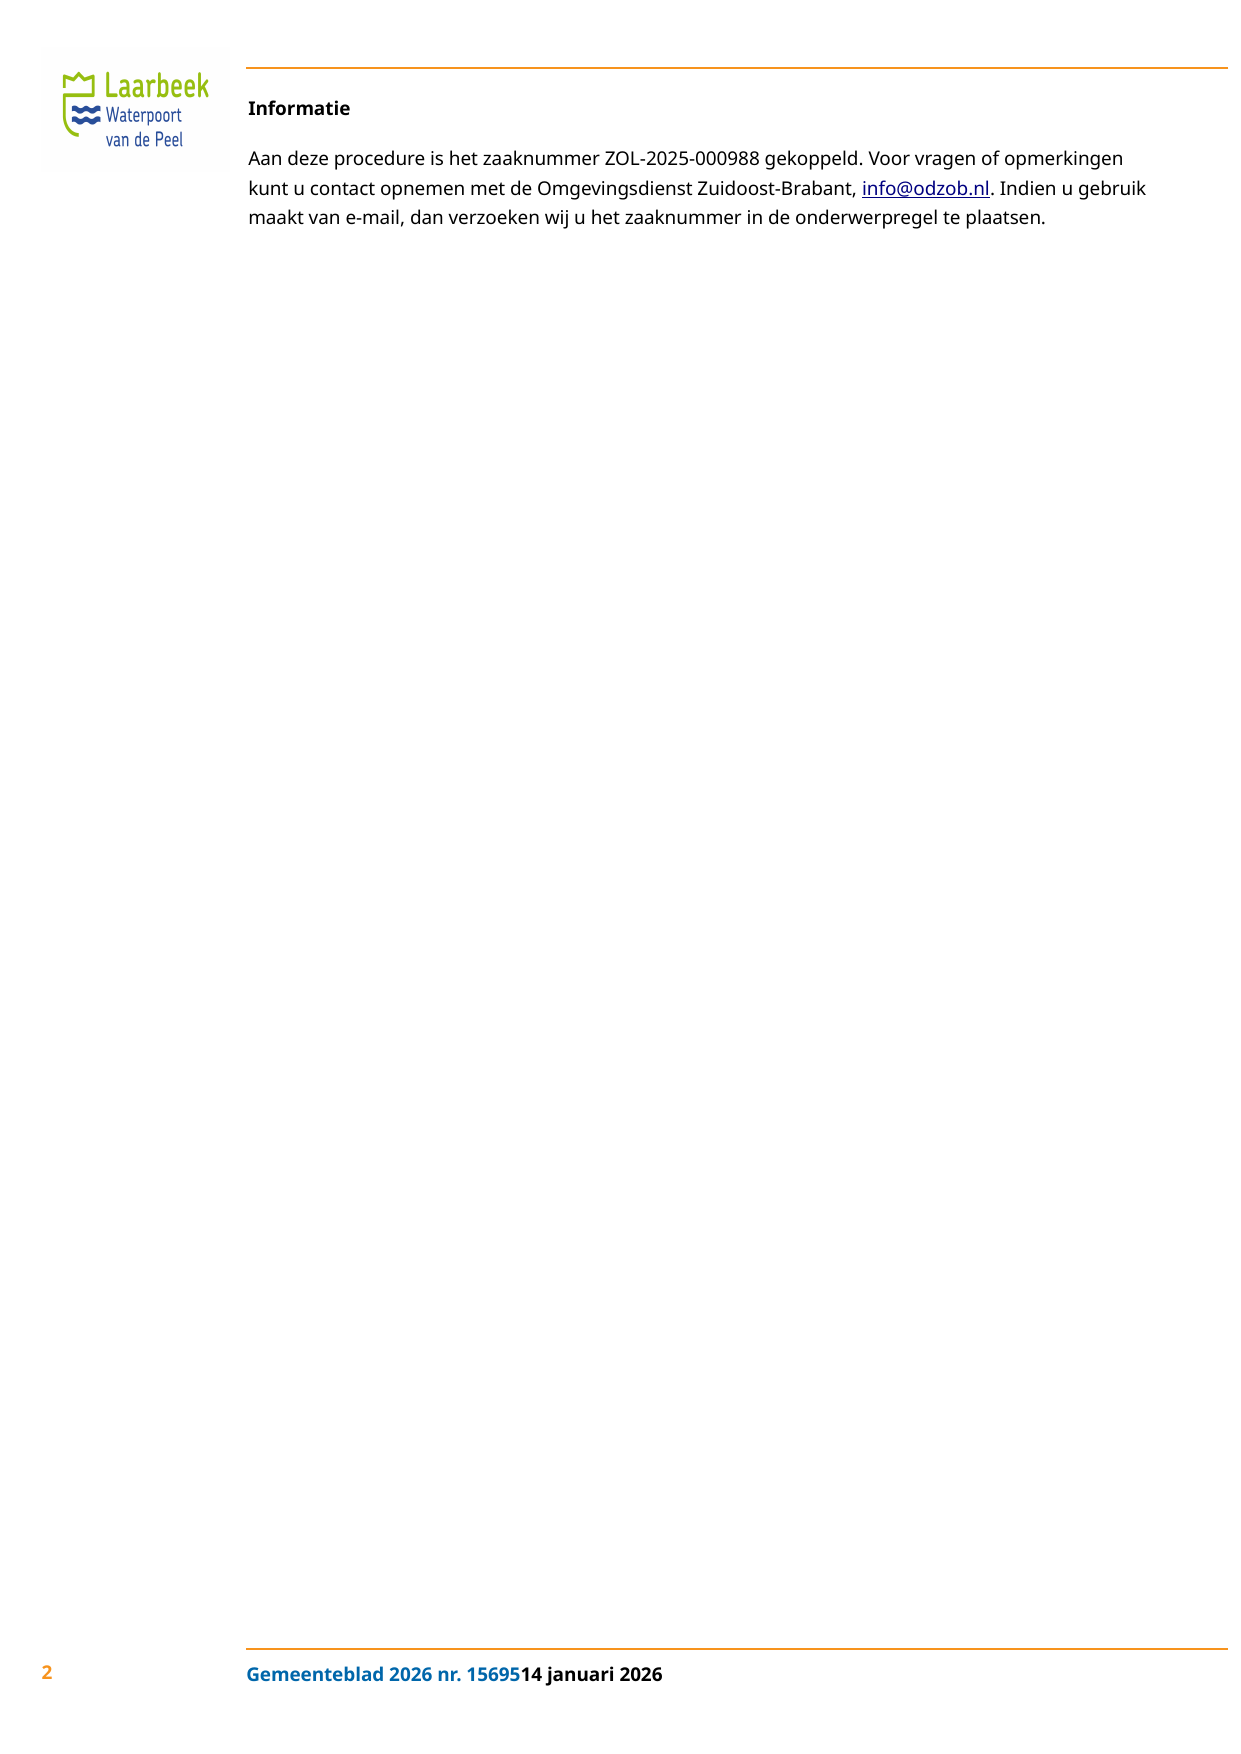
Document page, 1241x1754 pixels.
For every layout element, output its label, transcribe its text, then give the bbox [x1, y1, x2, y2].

text Aan deze procedure is het zaaknummer ZOL-2025-000988 gekoppeld. Voor vragen of opmerkingen kunt u contact opnemen met de Omgevingsdienst Zuidoost-Brabant, info@odzob.nl. Indien u gebruik maakt van e-mail, dan verzoeken wij u het zaaknummer in de onderwerpregel te plaatsen. [248, 145, 1152, 230]
text Informatie [248, 95, 1152, 121]
picture [41, 47, 231, 172]
